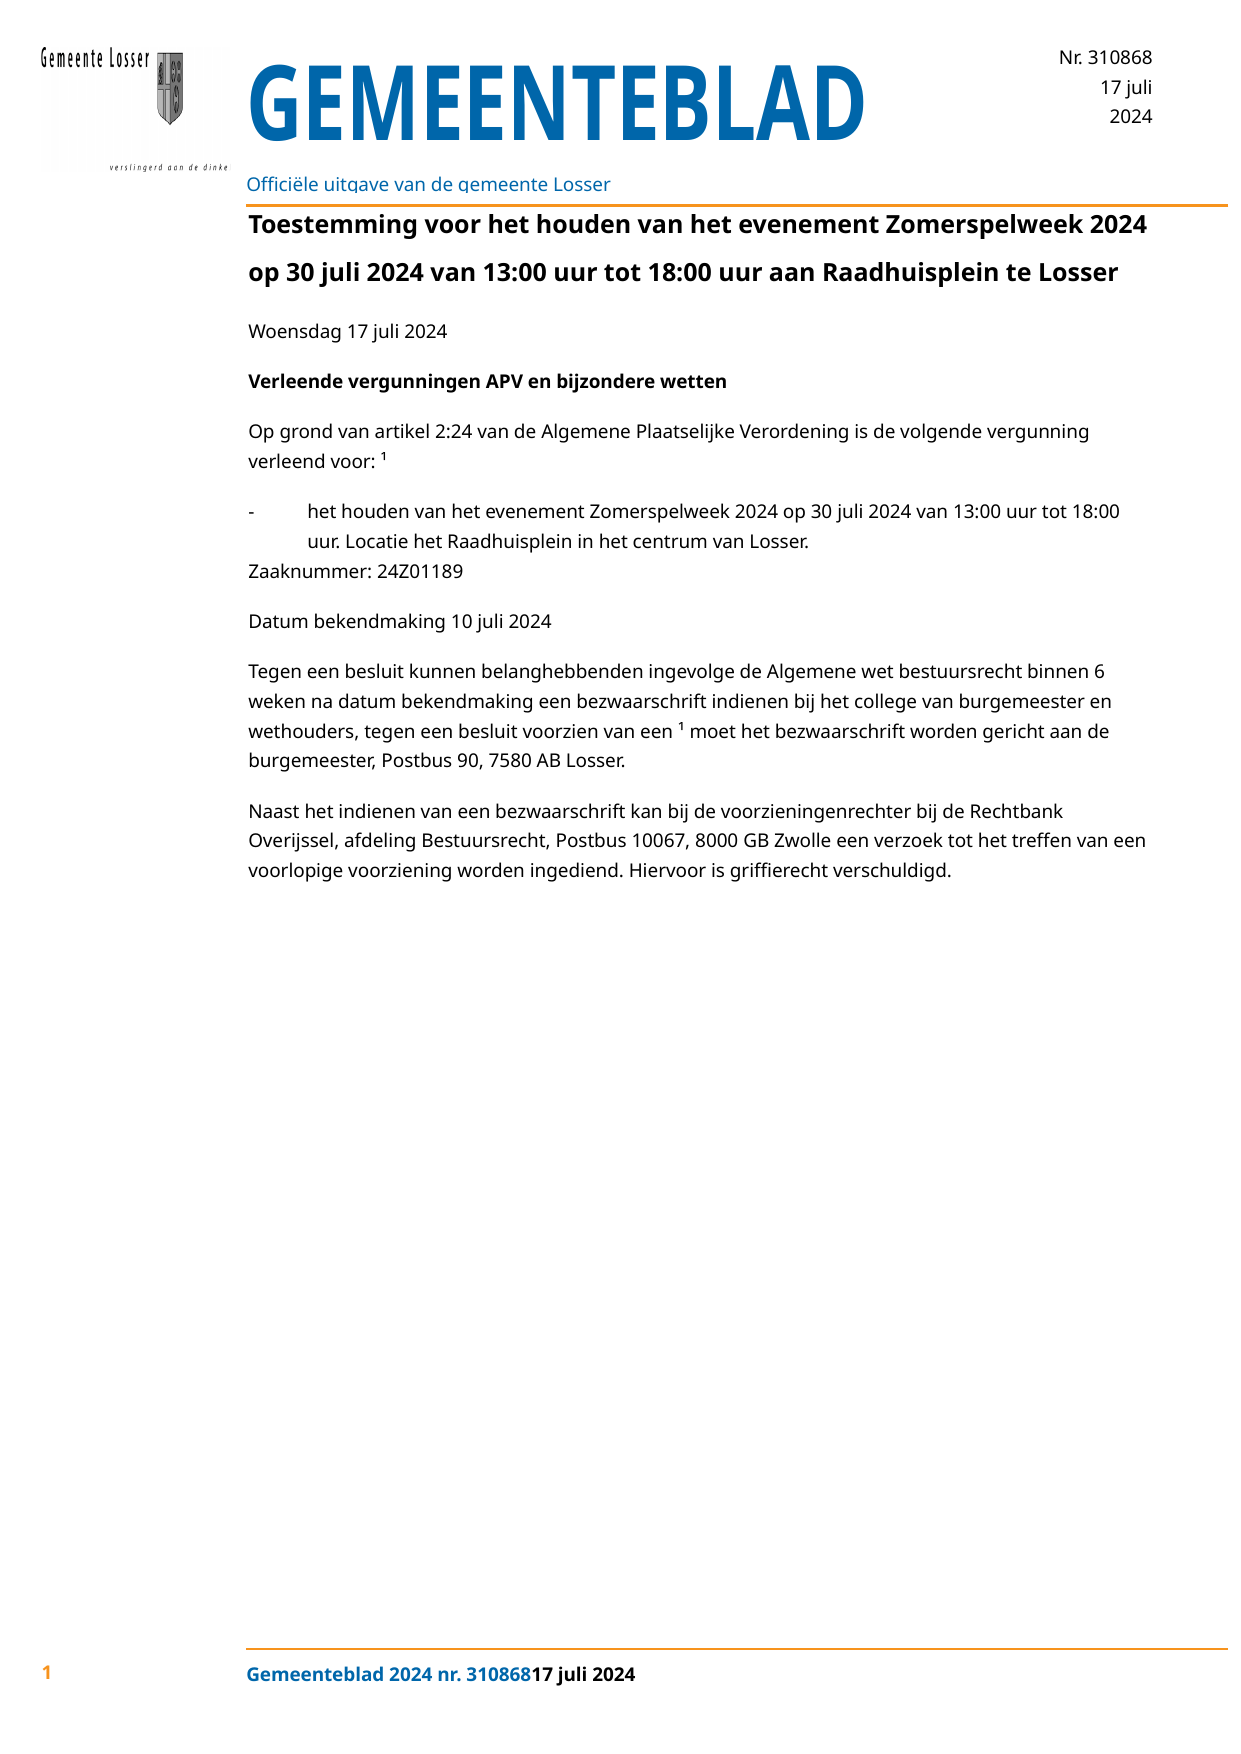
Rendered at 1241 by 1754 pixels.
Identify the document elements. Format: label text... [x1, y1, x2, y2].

text Zaaknummer: 24Z01189 [248, 558, 1152, 584]
picture [41, 47, 231, 172]
text Datum bekendmaking 10 juli 2024 [248, 608, 1152, 634]
list het houden van het evenement Zomerspelweek 2024 op 30 juli 2024 van 13:00 uur tot 18:00 uur. Locatie het Raadhuisplein in het centrum van Losser. [248, 499, 1152, 554]
text Toestemming voor het houden van het evenement Zomerspelweek 2024 op 30 juli 2024 van 13:00 uur tot 18:00 uur aan Raadhuisplein te Losser [248, 207, 1152, 288]
text Op grond van artikel 2:24 van de Algemene Plaatselijke Verordening is de volgende vergunning verleend voor: ¹ [248, 419, 1152, 474]
text Naast het indienen van een bezwaarschrift kan bij de voorzieningenrechter bij de Rechtbank Overijssel, afdeling Bestuursrecht, Postbus 10067, 8000 GB Zwolle een verzoek tot het treffen van een voorlopige voorziening worden ingediend. Hiervoor is griffierecht verschuldigd. [248, 798, 1152, 883]
text Verleende vergunningen APV en bijzondere wetten [248, 368, 1152, 394]
text Tegen een besluit kunnen belanghebbenden ingevolge de Algemene wet bestuursrecht binnen 6 weken na datum bekendmaking een bezwaarschrift indienen bij het college van burgemeester en wethouders, tegen een besluit voorzien van een ¹ moet het bezwaarschrift worden gericht aan de burgemeester, Postbus 90, 7580 AB Losser. [248, 659, 1152, 773]
text Woensdag 17 juli 2024 [248, 318, 1152, 344]
